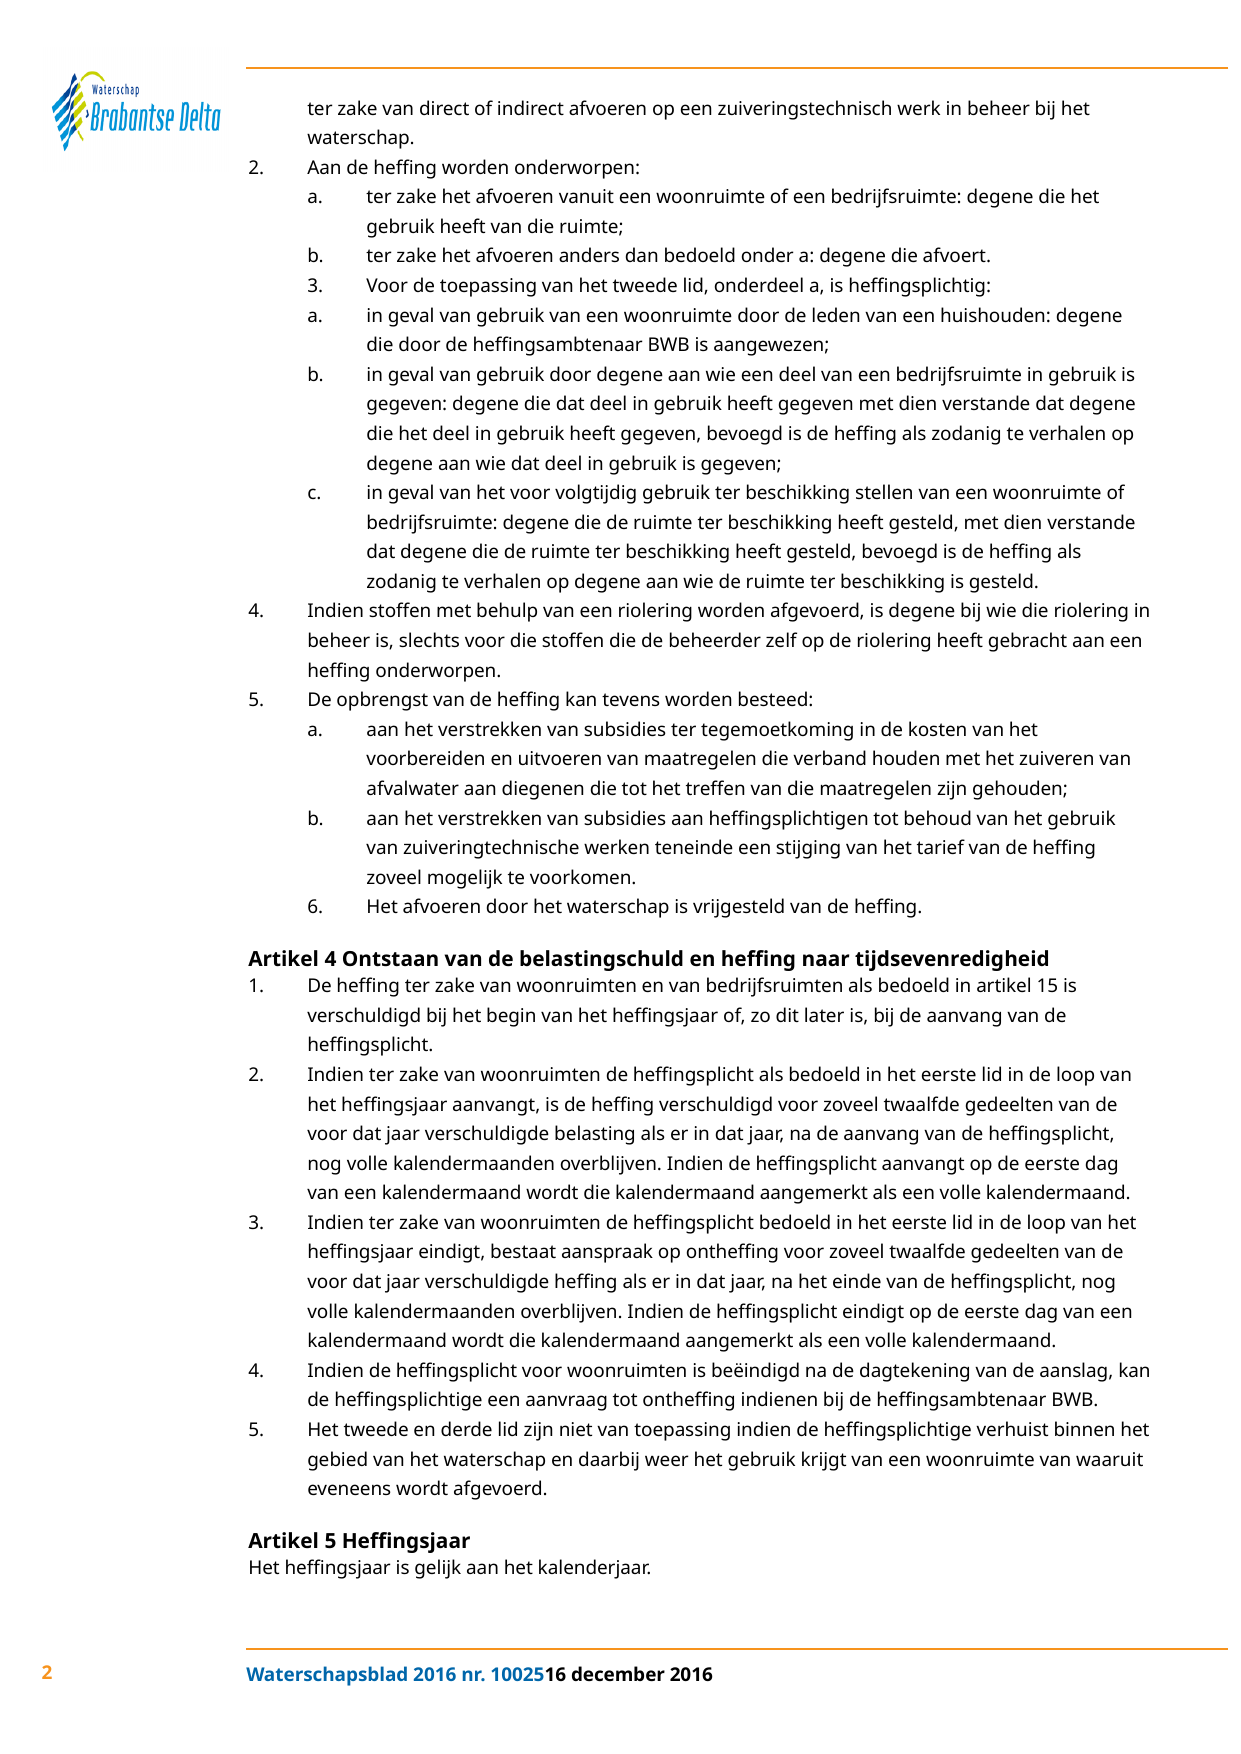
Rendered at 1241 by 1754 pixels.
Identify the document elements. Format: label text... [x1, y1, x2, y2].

list Het afvoeren door het waterschap is vrijgesteld van de heffing. [307, 893, 1152, 919]
list Het tweede en derde lid zijn niet van toepassing indien de heffingsplichtige verhuist binnen het gebied van het waterschap en daarbij weer het gebruik krijgt van een woonruimte van waaruit eveneens wordt afgevoerd. [248, 1416, 1152, 1501]
text Artikel 5 Heffingsjaar [248, 1526, 1152, 1554]
text Het heffingsjaar is gelijk aan het kalenderjaar. [248, 1554, 1152, 1580]
list Voor de toepassing van het tweede lid, onderdeel a, is heffingsplichtig: [307, 272, 1152, 298]
list aan het verstrekken van subsidies ter tegemoetkoming in de kosten van het voorbereiden en uitvoeren van maatregelen die verband houden met het zuiveren van afvalwater aan diegenen die tot het treffen van die maatregelen zijn gehouden; [307, 716, 1152, 801]
list Indien stoffen met behulp van een riolering worden afgevoerd, is degene bij wie die riolering in beheer is, slechts voor die stoffen die de beheerder zelf op de riolering heeft gebracht aan een heffing onderworpen. [248, 598, 1152, 683]
text Artikel 4 Ontstaan van de belastingschuld en heffing naar tijdsevenredigheid [248, 944, 1152, 972]
list ter zake het afvoeren vanuit een woonruimte of een bedrijfsruimte: degene die het gebruik heeft van die ruimte; [307, 183, 1152, 239]
list De heffing ter zake van woonruimten en van bedrijfsruimten als bedoeld in artikel 15 is verschuldigd bij het begin van het heffingsjaar of, zo dit later is, bij de aanvang van de heffingsplicht. [248, 972, 1152, 1057]
list in geval van het voor volgtijdig gebruik ter beschikking stellen van een woonruimte of bedrijfsruimte: degene die de ruimte ter beschikking heeft gesteld, met dien verstande dat degene die de ruimte ter beschikking heeft gesteld, bevoegd is de heffing als zodanig te verhalen op degene aan wie de ruimte ter beschikking is gesteld. [307, 479, 1152, 594]
picture [41, 47, 231, 172]
list De opbrengst van de heffing kan tevens worden besteed: [248, 686, 1152, 712]
list Indien ter zake van woonruimten de heffingsplicht bedoeld in het eerste lid in de loop van het heffingsjaar eindigt, bestaat aanspraak op ontheffing voor zoveel twaalfde gedeelten van de voor dat jaar verschuldigde heffing als er in dat jaar, na het einde van de heffingsplicht, nog volle kalendermaanden overblijven. Indien de heffingsplicht eindigt op de eerste dag van een kalendermaand wordt die kalendermaand aangemerkt als een volle kalendermaand. [248, 1209, 1152, 1353]
list aan het verstrekken van subsidies aan heffingsplichtigen tot behoud van het gebruik van zuiveringtechnische werken teneinde een stijging van het tarief van de heffing zoveel mogelijk te voorkomen. [307, 805, 1152, 890]
list in geval van gebruik van een woonruimte door de leden van een huishouden: degene die door de heffingsambtenaar BWB is aangewezen; [307, 302, 1152, 357]
list Aan de heffing worden onderworpen: [248, 154, 1152, 180]
list Indien de heffingsplicht voor woonruimten is beëindigd na de dagtekening van de aanslag, kan de heffingsplichtige een aanvraag tot ontheffing indienen bij de heffingsambtenaar BWB. [248, 1357, 1152, 1412]
list Indien ter zake van woonruimten de heffingsplicht als bedoeld in het eerste lid in de loop van het heffingsjaar aanvangt, is de heffing verschuldigd voor zoveel twaalfde gedeelten van de voor dat jaar verschuldigde belasting als er in dat jaar, na de aanvang van de heffingsplicht, nog volle kalendermaanden overblijven. Indien de heffingsplicht aanvangt op de eerste dag van een kalendermaand wordt die kalendermaand aangemerkt als een volle kalendermaand. [248, 1061, 1152, 1205]
list in geval van gebruik door degene aan wie een deel van een bedrijfsruimte in gebruik is gegeven: degene die dat deel in gebruik heeft gegeven met dien verstande dat degene die het deel in gebruik heeft gegeven, bevoegd is de heffing als zodanig te verhalen op degene aan wie dat deel in gebruik is gegeven; [307, 361, 1152, 476]
list ter zake het afvoeren anders dan bedoeld onder a: degene die afvoert. [307, 243, 1152, 268]
list ter zake van direct of indirect afvoeren op een zuiveringstechnisch werk in beheer bij het waterschap. [248, 95, 1152, 150]
